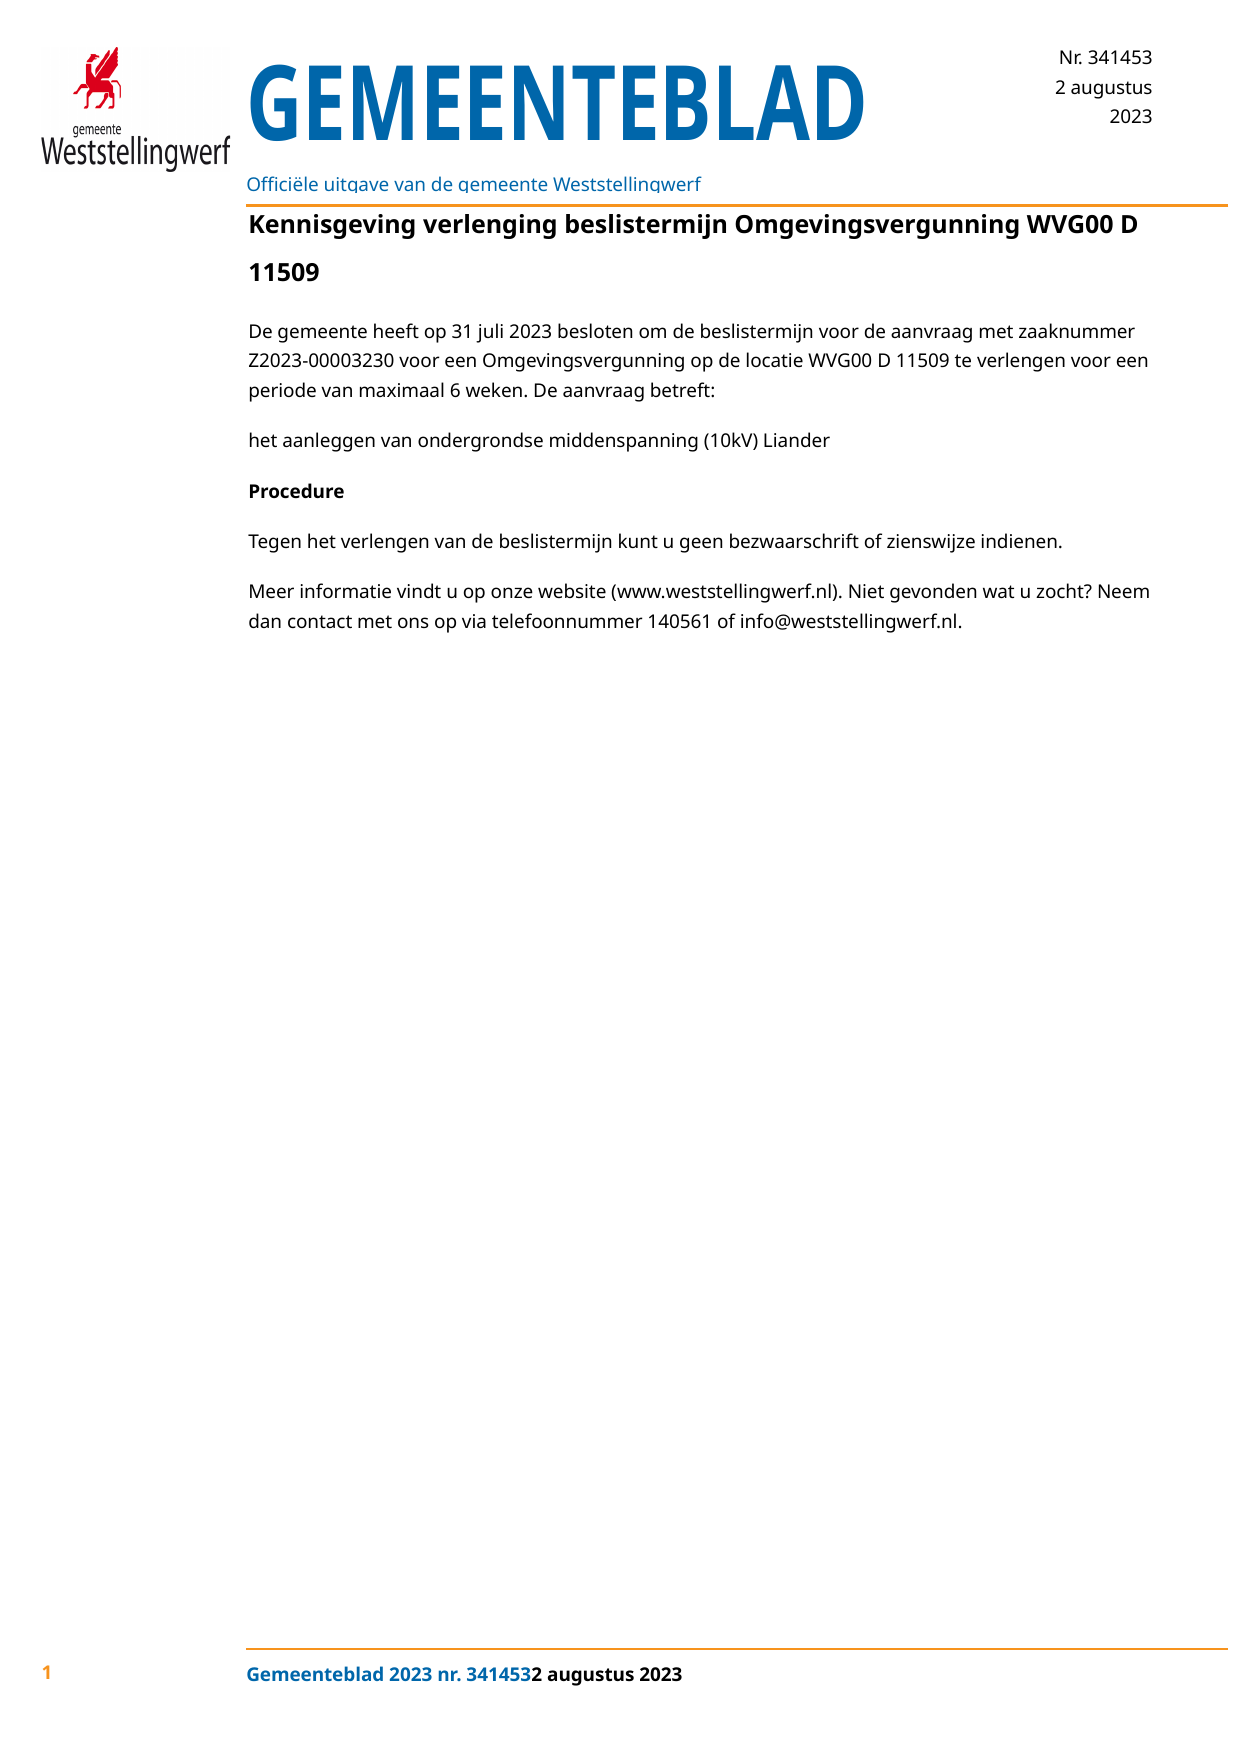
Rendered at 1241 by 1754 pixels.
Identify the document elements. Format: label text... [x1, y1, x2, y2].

text De gemeente heeft op 31 juli 2023 besloten om de beslistermijn voor de aanvraag met zaaknummer Z2023-00003230 voor een Omgevingsvergunning op de locatie WVG00 D 11509 te verlengen voor een periode van maximaal 6 weken. De aanvraag betreft: [248, 318, 1152, 403]
text Tegen het verlengen van de beslistermijn kunt u geen bezwaarschrift of zienswijze indienen. [248, 528, 1152, 554]
text Procedure [248, 478, 1152, 504]
text Kennisgeving verlenging beslistermijn Omgevingsvergunning WVG00 D 11509 [248, 207, 1152, 288]
text het aanleggen van ondergrondse middenspanning (10kV) Liander [248, 427, 1152, 453]
picture [41, 47, 231, 172]
text Meer informatie vindt u op onze website (www.weststellingwerf.nl). Niet gevonden wat u zocht? Neem dan contact met ons op via telefoonnummer 140561 of info@weststellingwerf.nl. [248, 579, 1152, 634]
